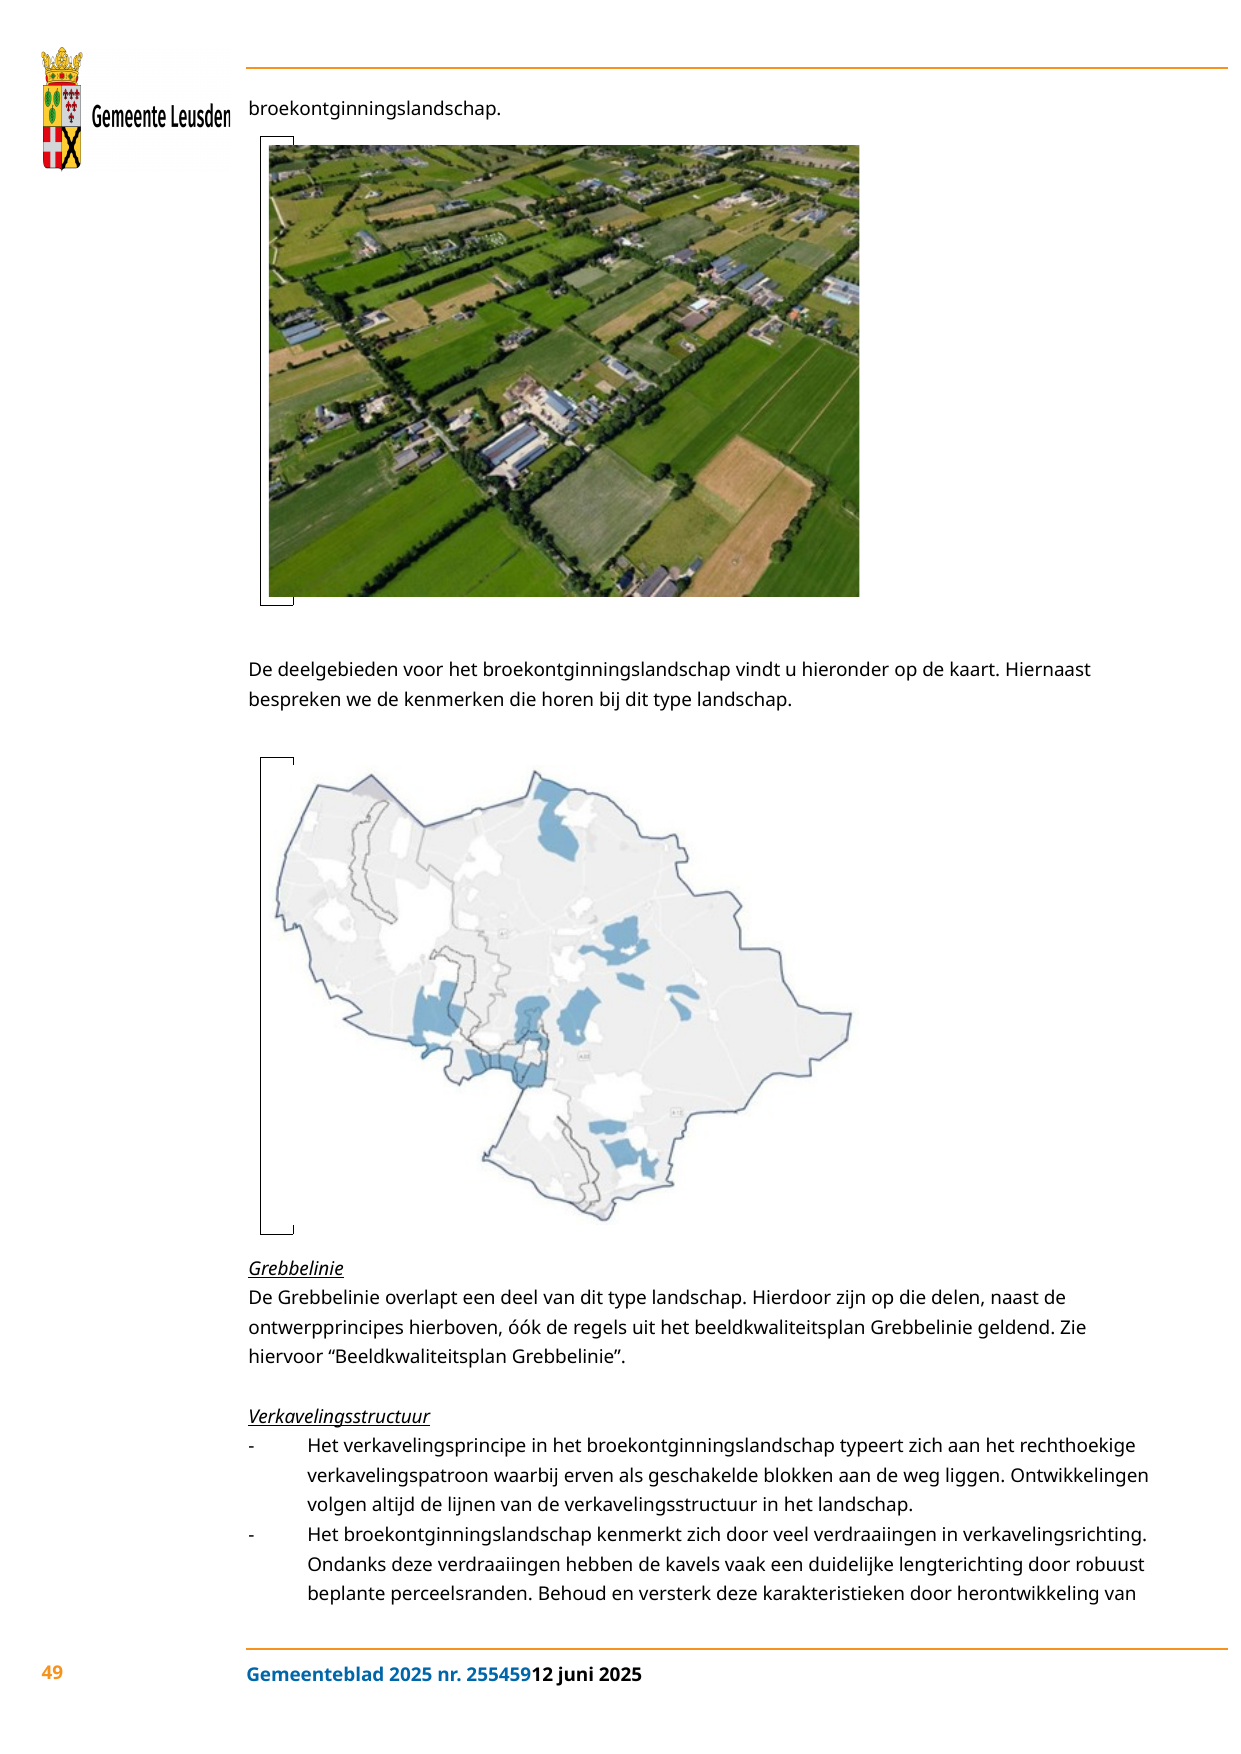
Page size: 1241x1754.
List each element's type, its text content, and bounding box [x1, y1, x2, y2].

text Verkavelingsstructuur [248, 1403, 1152, 1429]
list Het verkavelingsprincipe in het broekontginningslandschap typeert zich aan het rechthoekige verkavelingspatroon waarbij erven als geschakelde blokken aan de weg liggen. Ontwikkelingen volgen altijd de lijnen van de verkavelingsstructuur in het landschap. [248, 1432, 1152, 1517]
text broekontginningslandschap. [248, 95, 1152, 121]
picture [268, 765, 860, 1225]
text De deelgebieden voor het broekontginningslandschap vindt u hieronder op de kaart. Hiernaast bespreken we de kenmerken die horen bij dit type landschap. [248, 656, 1152, 712]
text De Grebbelinie overlapt een deel van dit type landschap. Hierdoor zijn op die delen, naast de ontwerpprincipes hierboven, óók de regels uit het beeldkwaliteitsplan Grebbelinie geldend. Zie hiervoor “Beeldkwaliteitsplan Grebbelinie”. [248, 1284, 1152, 1369]
list Het broekontginningslandschap kenmerkt zich door veel verdraaiingen in verkavelingsrichting. Ondanks deze verdraaiingen hebben de kavels vaak een duidelijke lengterichting door robuust beplante perceelsranden. Behoud en versterk deze karakteristieken door herontwikkeling van [248, 1521, 1152, 1606]
picture [268, 145, 860, 597]
text Grebbelinie [248, 1255, 1152, 1281]
picture [41, 47, 231, 172]
